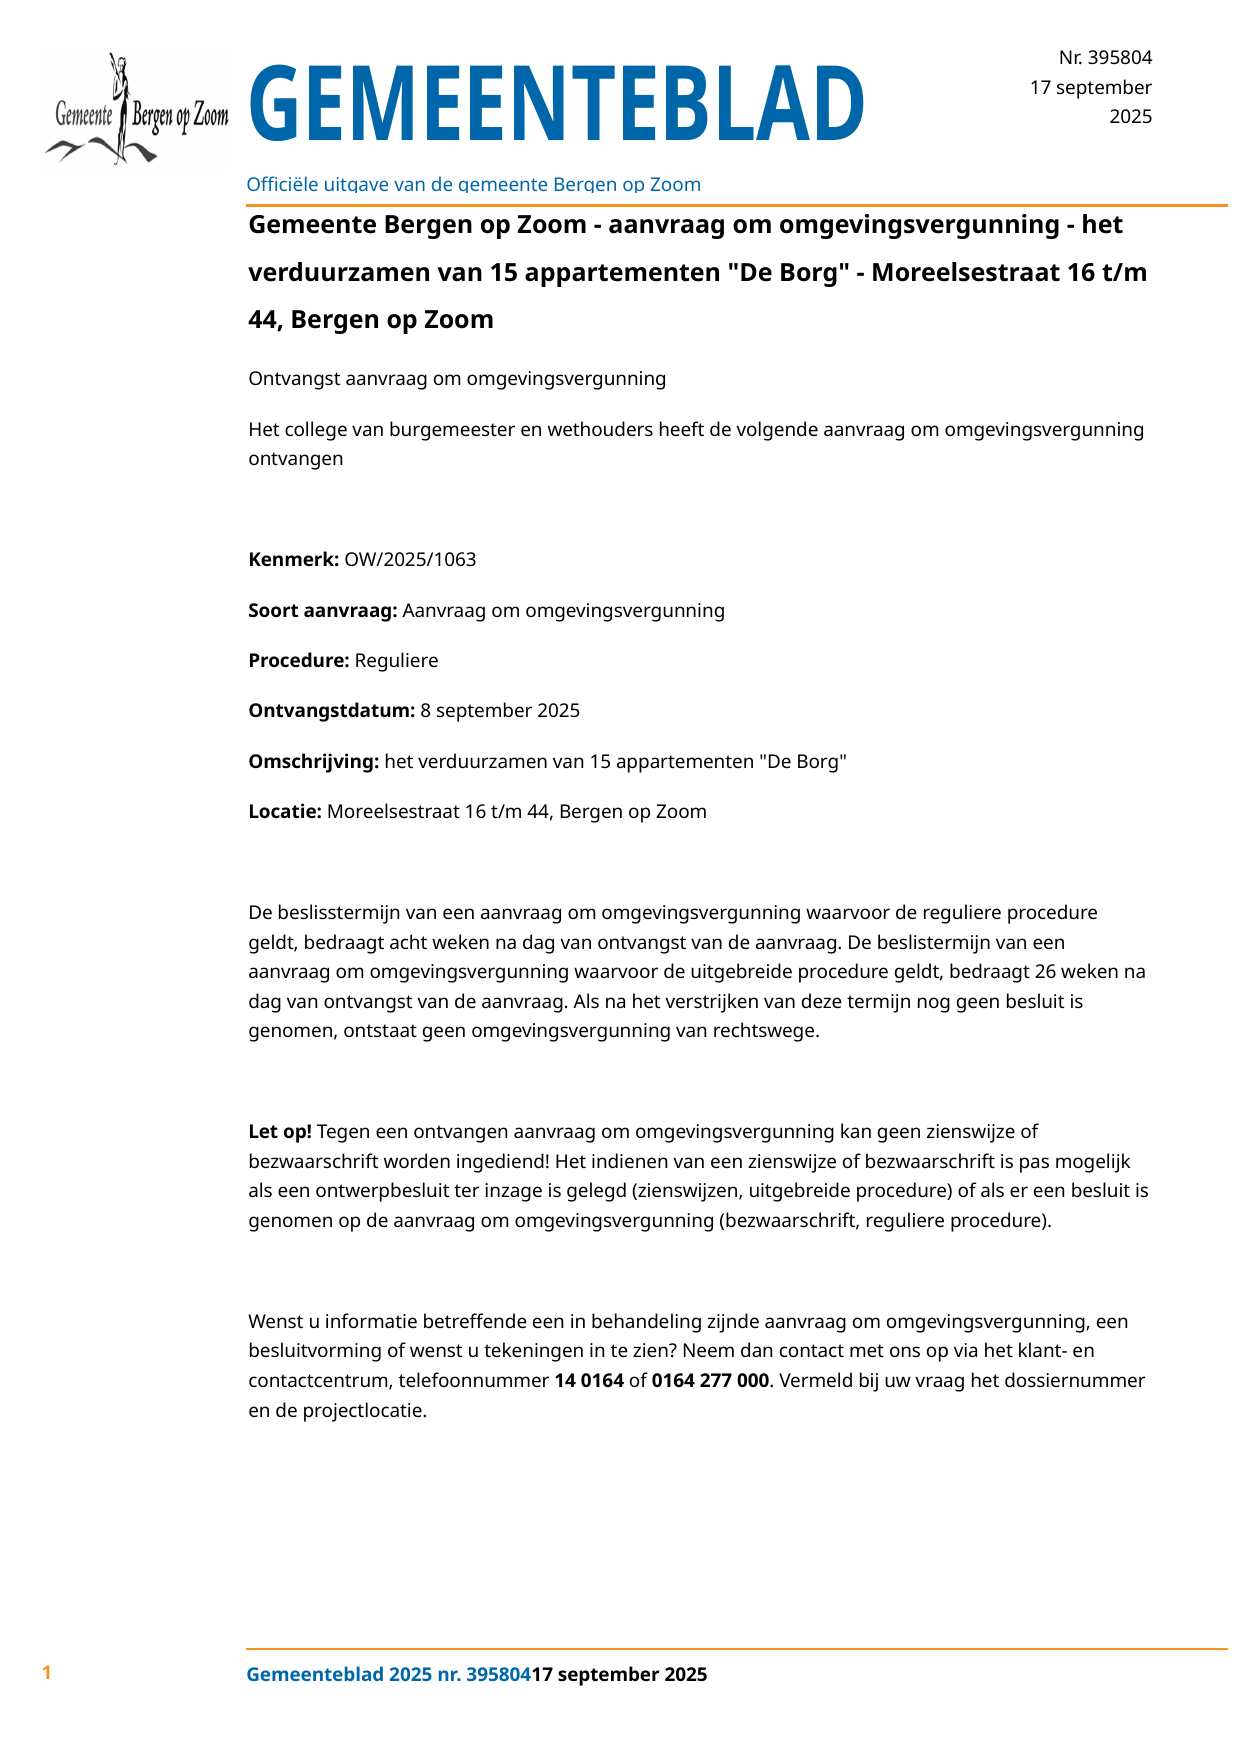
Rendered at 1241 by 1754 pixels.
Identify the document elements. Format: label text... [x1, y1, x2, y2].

text Ontvangstdatum: 8 september 2025 [248, 698, 1152, 723]
text De beslisstermijn van een aanvraag om omgevingsvergunning waarvoor de reguliere procedure geldt, bedraagt acht weken na dag van ontvangst van de aanvraag. De beslistermijn van een aanvraag om omgevingsvergunning waarvoor de uitgebreide procedure geldt, bedraagt 26 weken na dag van ontvangst van de aanvraag. Als na het verstrijken van deze termijn nog geen besluit is genomen, ontstaat geen omgevingsvergunning van rechtswege. [248, 899, 1152, 1043]
text Procedure: Reguliere [248, 647, 1152, 673]
text Gemeente Bergen op Zoom - aanvraag om omgevingsvergunning - het verduurzamen van 15 appartementen "De Borg" - Moreelsestraat 16 t/m 44, Bergen op Zoom [248, 207, 1152, 336]
text Let op! Tegen een ontvangen aanvraag om omgevingsvergunning kan geen zienswijze of bezwaarschrift worden ingediend! Het indienen van een zienswijze of bezwaarschrift is pas mogelijk als een ontwerpbesluit ter inzage is gelegd (zienswijzen, uitgebreide procedure) of als er een besluit is genomen op de aanvraag om omgevingsvergunning (bezwaarschrift, reguliere procedure). [248, 1118, 1152, 1233]
text Omschrijving: het verduurzamen van 15 appartementen "De Borg" [248, 748, 1152, 774]
text Soort aanvraag: Aanvraag om omgevingsvergunning [248, 597, 1152, 622]
text Locatie: Moreelsestraat 16 t/m 44, Bergen op Zoom [248, 798, 1152, 824]
text Ontvangst aanvraag om omgevingsvergunning [248, 366, 1152, 391]
picture [41, 47, 231, 172]
text Kenmerk: OW/2025/1063 [248, 546, 1152, 572]
text Het college van burgemeester en wethouders heeft de volgende aanvraag om omgevingsvergunning ontvangen [248, 416, 1152, 471]
text Wenst u informatie betreffende een in behandeling zijnde aanvraag om omgevingsvergunning, een besluitvorming of wenst u tekeningen in te zien? Neem dan contact met ons op via het klant- en contactcentrum, telefoonnummer 14 0164 of 0164 277 000. Vermeld bij uw vraag het dossiernummer en de projectlocatie. [248, 1308, 1152, 1422]
